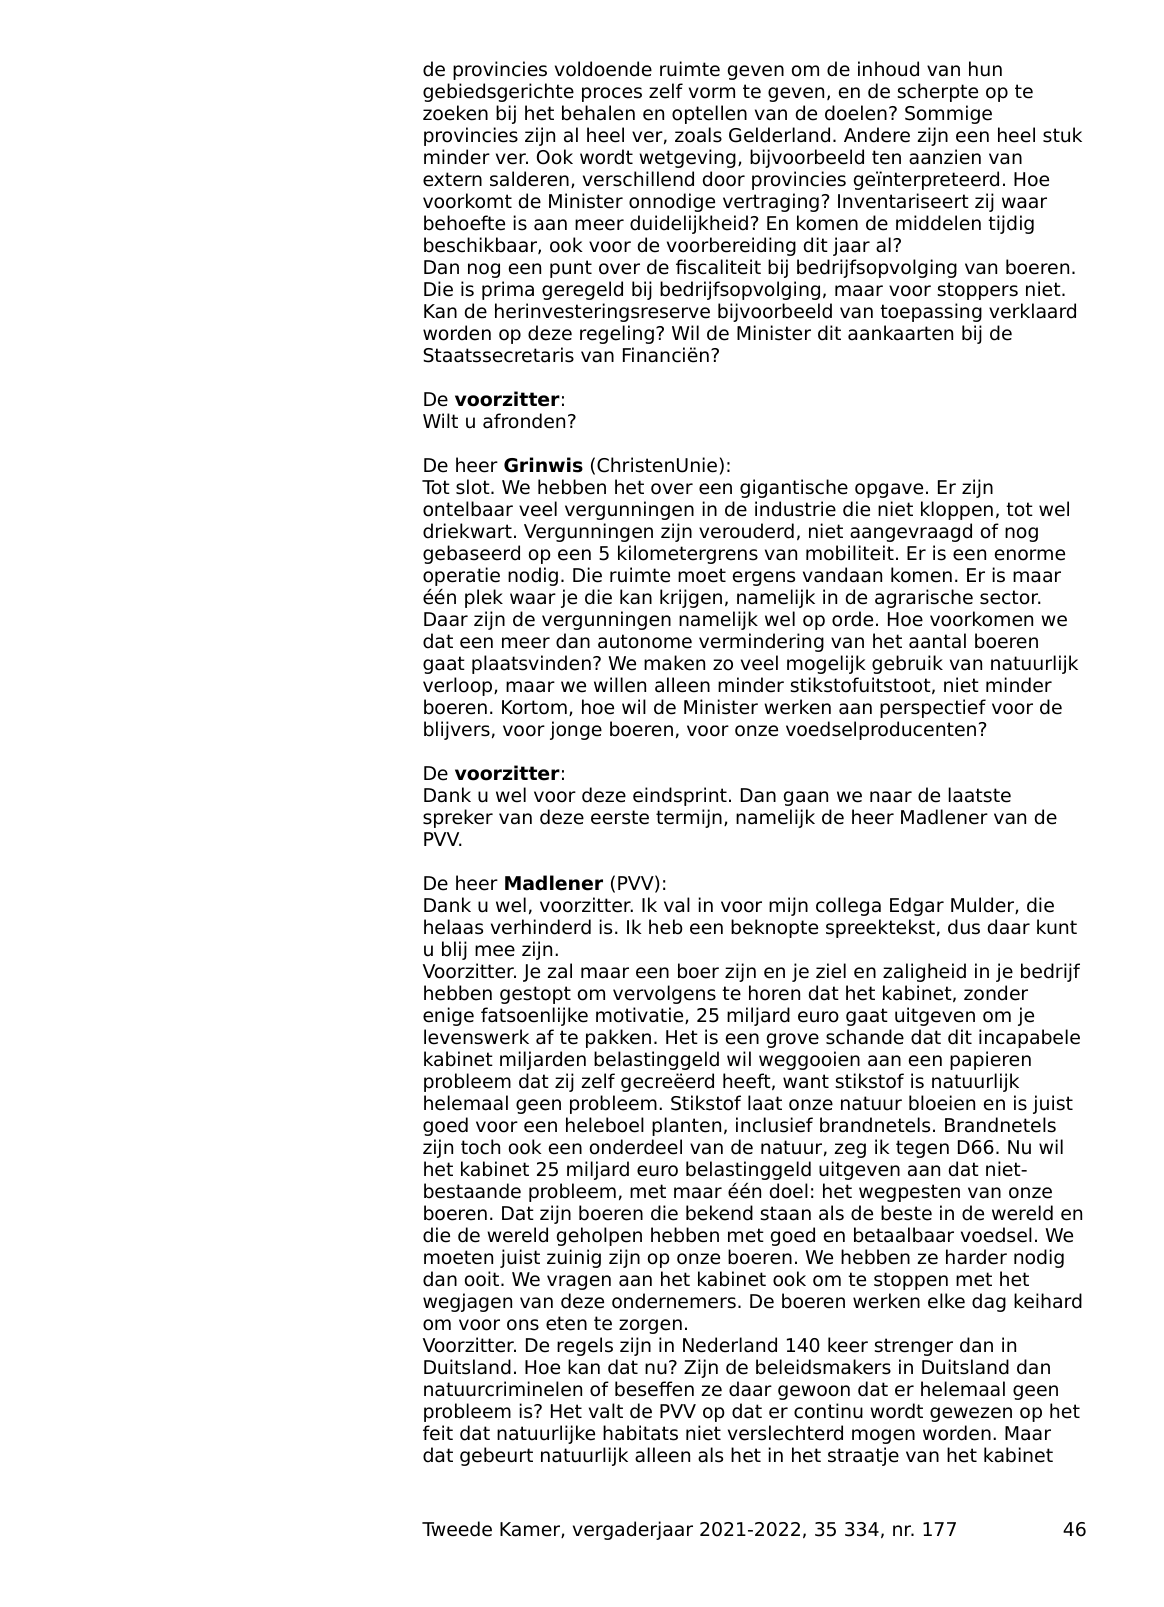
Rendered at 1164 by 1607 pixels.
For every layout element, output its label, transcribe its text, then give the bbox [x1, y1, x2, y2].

text Dank u wel, voorzitter. Ik val in voor mijn collega Edgar Mulder, die helaas verhinderd is. Ik heb een beknopte spreektekst, dus daar kunt u blij mee zijn. [422, 895, 1087, 961]
text De voorzitter: [422, 389, 1087, 411]
text Wilt u afronden? [422, 411, 1087, 433]
text Tot slot. We hebben het over een gigantische opgave. Er zijn ontelbaar veel vergunningen in de industrie die niet kloppen, tot wel driekwart. Vergunningen zijn verouderd, niet aangevraagd of nog gebaseerd op een 5 kilometergrens van mobiliteit. Er is een enorme operatie nodig. Die ruimte moet ergens vandaan komen. Er is maar één plek waar je die kan krijgen, namelijk in de agrarische sector. Daar zijn de vergunningen namelijk wel op orde. Hoe voorkomen we dat een meer dan autonome vermindering van het aantal boeren gaat plaatsvinden? We maken zo veel mogelijk gebruik van natuurlijk verloop, maar we willen alleen minder stikstofuitstoot, niet minder boeren. Kortom, hoe wil de Minister werken aan perspectief voor de blijvers, voor jonge boeren, voor onze voedselproducenten? [422, 477, 1087, 741]
text Dank u wel voor deze eindsprint. Dan gaan we naar de laatste spreker van deze eerste termijn, namelijk de heer Madlener van de PVV. [422, 785, 1087, 851]
text Voorzitter. Je zal maar een boer zijn en je ziel en zaligheid in je bedrijf hebben gestopt om vervolgens te horen dat het kabinet, zonder enige fatsoenlijke motivatie, 25 miljard euro gaat uitgeven om je levenswerk af te pakken. Het is een grove schande dat dit incapabele kabinet miljarden belastinggeld wil weggooien aan een papieren probleem dat zij zelf gecreëerd heeft, want stikstof is natuurlijk helemaal geen probleem. Stikstof laat onze natuur bloeien en is juist goed voor een heleboel planten, inclusief brandnetels. Brandnetels zijn toch ook een onderdeel van de natuur, zeg ik tegen D66. Nu wil het kabinet 25 miljard euro belastinggeld uitgeven aan dat niet-bestaande probleem, met maar één doel: het wegpesten van onze boeren. Dat zijn boeren die bekend staan als de beste in de wereld en die de wereld geholpen hebben met goed en betaalbaar voedsel. We moeten juist zuinig zijn op onze boeren. We hebben ze harder nodig dan ooit. We vragen aan het kabinet ook om te stoppen met het wegjagen van deze ondernemers. De boeren werken elke dag keihard om voor ons eten te zorgen. [422, 961, 1087, 1335]
text de provincies voldoende ruimte geven om de inhoud van hun gebiedsgerichte proces zelf vorm te geven, en de scherpte op te zoeken bij het behalen en optellen van de doelen? Sommige provincies zijn al heel ver, zoals Gelderland. Andere zijn een heel stuk minder ver. Ook wordt wetgeving, bijvoorbeeld ten aanzien van extern salderen, verschillend door provincies geïnterpreteerd. Hoe voorkomt de Minister onnodige vertraging? Inventariseert zij waar behoefte is aan meer duidelijkheid? En komen de middelen tijdig beschikbaar, ook voor de voorbereiding dit jaar al? [422, 59, 1087, 257]
text De heer Grinwis (ChristenUnie): [422, 455, 1087, 477]
text De heer Madlener (PVV): [422, 873, 1087, 895]
text De voorzitter: [422, 763, 1087, 785]
text Dan nog een punt over de fiscaliteit bij bedrijfsopvolging van boeren. Die is prima geregeld bij bedrijfsopvolging, maar voor stoppers niet. Kan de herinvesteringsreserve bijvoorbeeld van toepassing verklaard worden op deze regeling? Wil de Minister dit aankaarten bij de Staatssecretaris van Financiën? [422, 257, 1087, 367]
text Voorzitter. De regels zijn in Nederland 140 keer strenger dan in Duitsland. Hoe kan dat nu? Zijn de beleidsmakers in Duitsland dan natuurcriminelen of beseffen ze daar gewoon dat er helemaal geen probleem is? Het valt de PVV op dat er continu wordt gewezen op het feit dat natuurlijke habitats niet verslechterd mogen worden. Maar dat gebeurt natuurlijk alleen als het in het straatje van het kabinet [422, 1335, 1087, 1467]
